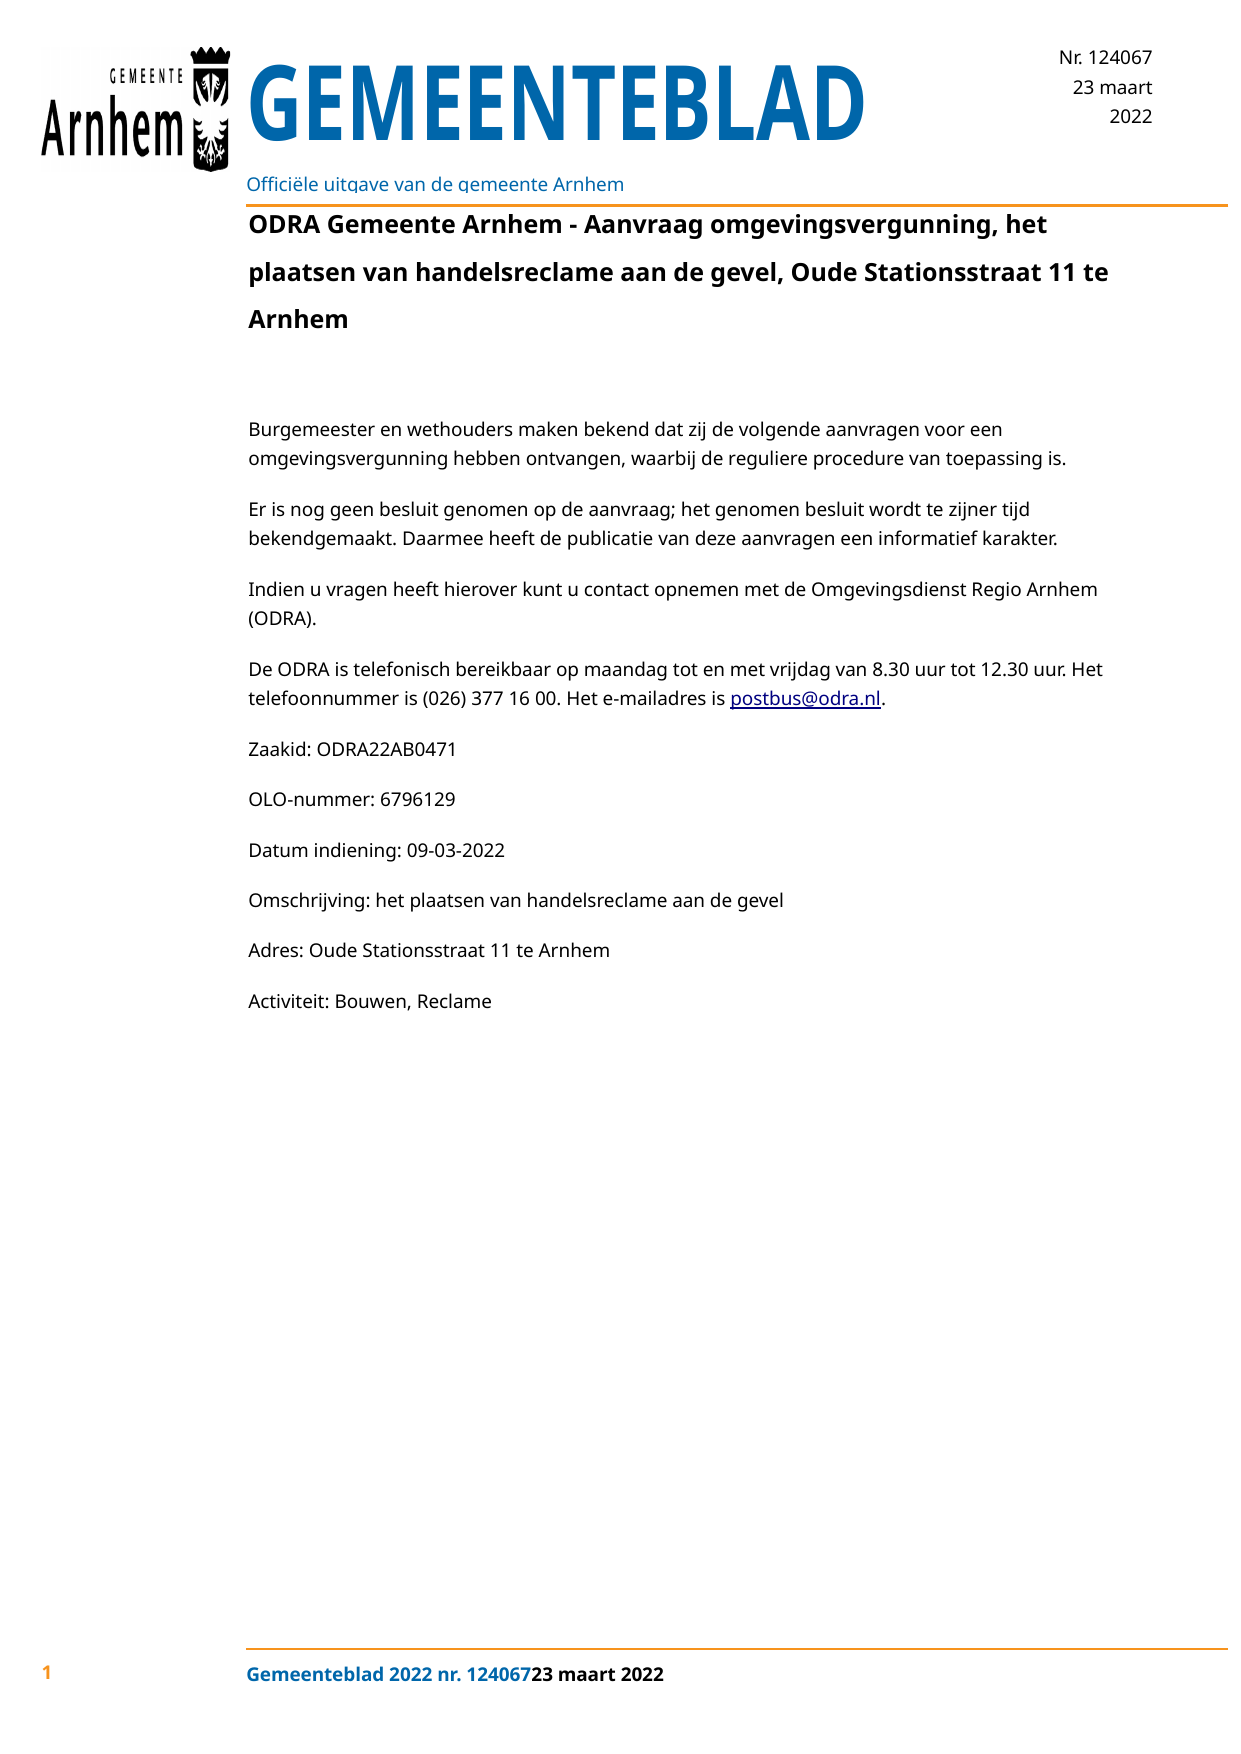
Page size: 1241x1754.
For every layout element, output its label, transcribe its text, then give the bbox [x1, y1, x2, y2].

text Activiteit: Bouwen, Reclame [248, 988, 1152, 1014]
text Adres: Oude Stationsstraat 11 te Arnhem [248, 938, 1152, 963]
text Zaakid: ODRA22AB0471 [248, 736, 1152, 762]
text Datum indiening: 09-03-2022 [248, 837, 1152, 862]
text ODRA Gemeente Arnhem - Aanvraag omgevingsvergunning, het plaatsen van handelsreclame aan de gevel, Oude Stationsstraat 11 te Arnhem [248, 207, 1152, 336]
text Omschrijving: het plaatsen van handelsreclame aan de gevel [248, 887, 1152, 913]
text OLO-nummer: 6796129 [248, 786, 1152, 812]
text De ODRA is telefonisch bereikbaar op maandag tot en met vrijdag van 8.30 uur tot 12.30 uur. Het telefoonnummer is (026) 377 16 00. Het e-mailadres is postbus@odra.nl. [248, 656, 1152, 711]
text Indien u vragen heeft hierover kunt u contact opnemen met de Omgevingsdienst Regio Arnhem (ODRA). [248, 576, 1152, 631]
picture [41, 47, 231, 172]
text Burgemeester en wethouders maken bekend dat zij de volgende aanvragen voor een omgevingsvergunning hebben ontvangen, waarbij de reguliere procedure van toepassing is. [248, 416, 1152, 471]
text Er is nog geen besluit genomen op de aanvraag; het genomen besluit wordt te zijner tijd bekendgemaakt. Daarmee heeft de publicatie van deze aanvragen een informatief karakter. [248, 496, 1152, 551]
